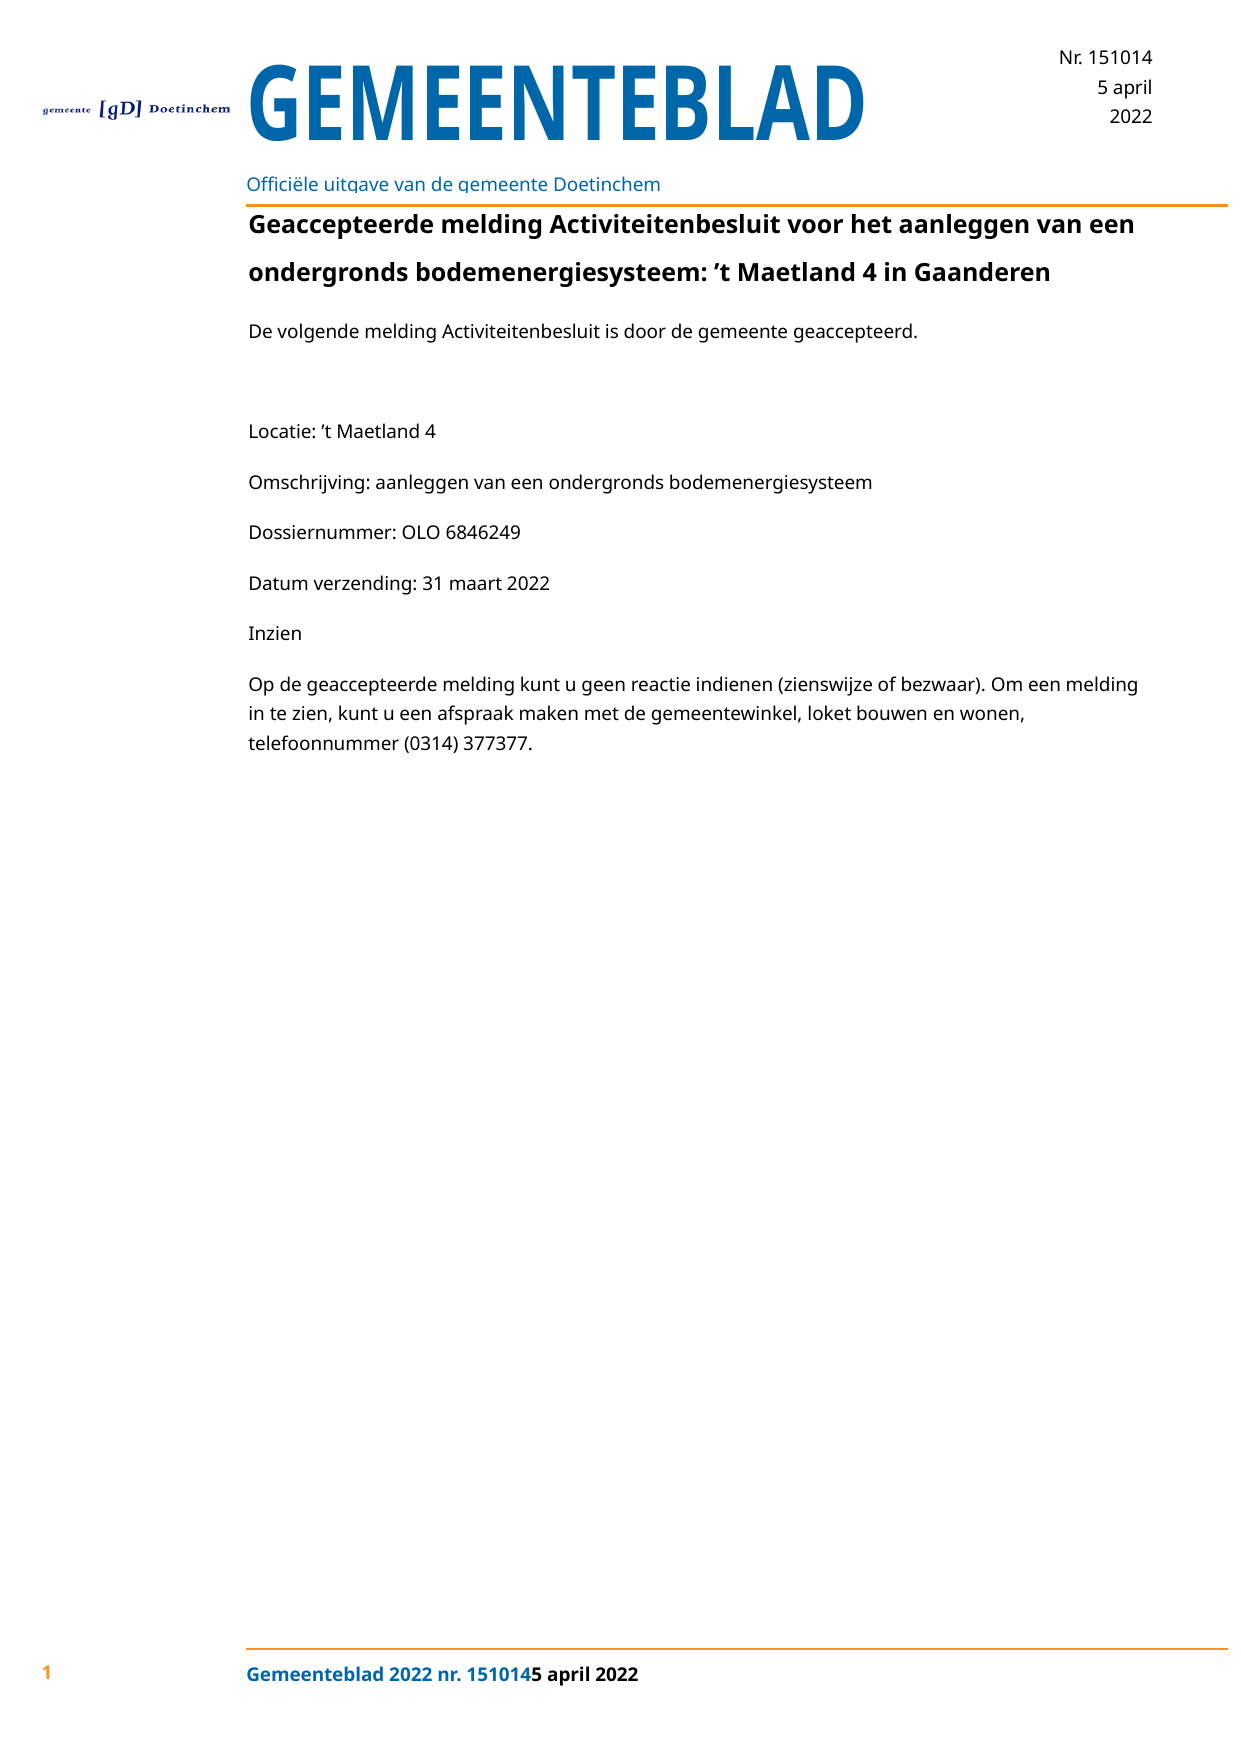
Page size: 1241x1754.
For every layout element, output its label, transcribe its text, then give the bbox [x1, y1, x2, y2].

text De volgende melding Activiteitenbesluit is door de gemeente geaccepteerd. [248, 318, 1152, 344]
text Datum verzending: 31 maart 2022 [248, 570, 1152, 596]
text Omschrijving: aanleggen van een ondergronds bodemenergiesysteem [248, 469, 1152, 495]
text Locatie: ’t Maetland 4 [248, 419, 1152, 444]
picture [41, 47, 231, 172]
text Op de geaccepteerde melding kunt u geen reactie indienen (zienswijze of bezwaar). Om een melding in te zien, kunt u een afspraak maken met de gemeentewinkel, loket bouwen en wonen, telefoonnummer (0314) 377377. [248, 671, 1152, 756]
text Dossiernummer: OLO 6846249 [248, 519, 1152, 545]
text Geaccepteerde melding Activiteitenbesluit voor het aanleggen van een ondergronds bodemenergiesysteem: ’t Maetland 4 in Gaanderen [248, 207, 1152, 288]
text Inzien [248, 620, 1152, 646]
